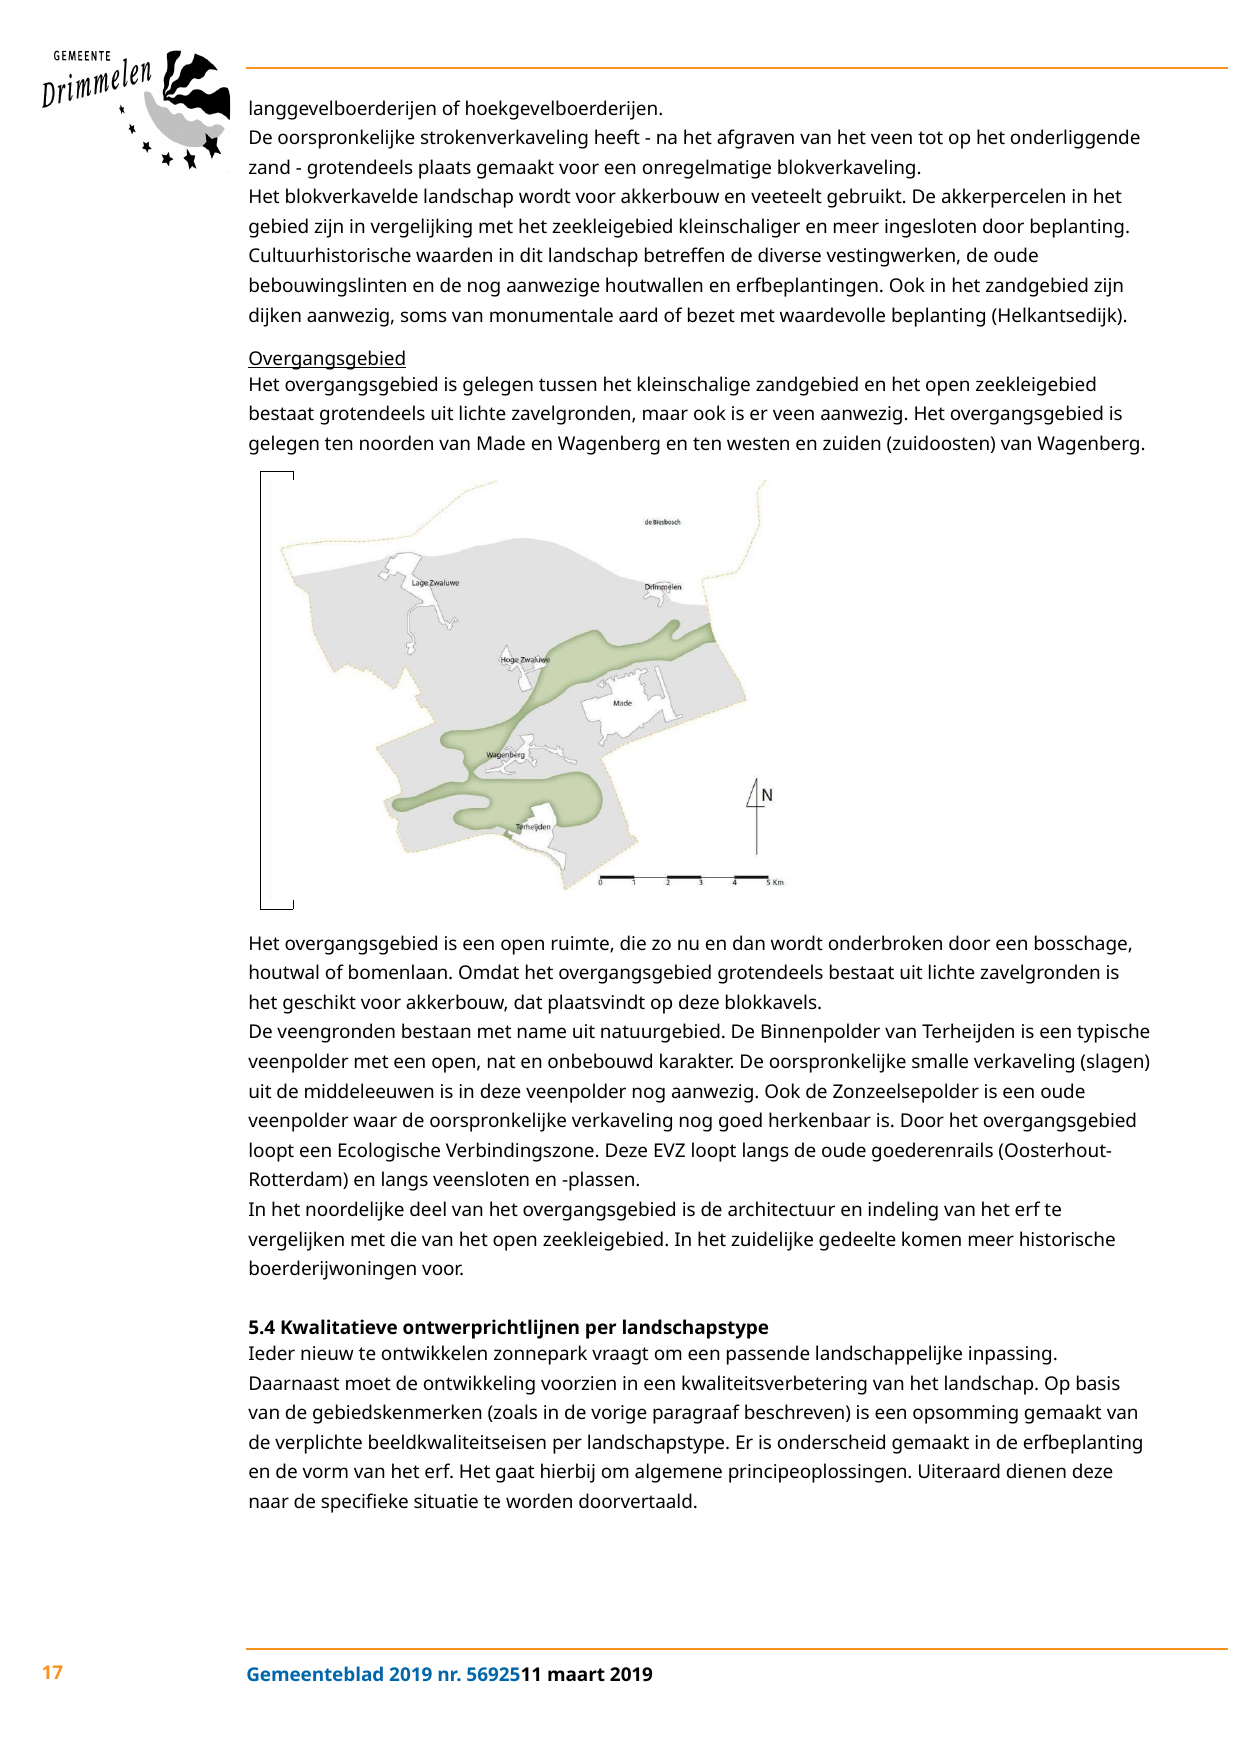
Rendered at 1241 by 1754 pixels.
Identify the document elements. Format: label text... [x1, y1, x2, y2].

text langgevelboerderijen of hoekgevelboerderijen. [248, 95, 1152, 121]
text Overgangsgebied [248, 345, 1152, 371]
text Ieder nieuw te ontwikkelen zonnepark vraagt om een passende landschappelijke inpassing. Daarnaast moet de ontwikkeling voorzien in een kwaliteitsverbetering van het landschap. Op basis van de gebiedskenmerken (zoals in de vorige paragraaf beschreven) is een opsomming gemaakt van de verplichte beeldkwaliteitseisen per landschapstype. Er is onderscheid gemaakt in de erfbeplanting en de vorm van het erf. Het gaat hierbij om algemene principeoplossingen. Uiteraard dienen deze naar de specifieke situatie te worden doorvertaald. [248, 1340, 1152, 1514]
text Het blokverkavelde landschap wordt voor akkerbouw en veeteelt gebruikt. De akkerpercelen in het gebied zijn in vergelijking met het zeekleigebied kleinschaliger en meer ingesloten door beplanting. [248, 183, 1152, 239]
text 5.4 Kwalitatieve ontwerprichtlijnen per landschapstype [248, 1314, 1152, 1340]
picture [41, 47, 231, 172]
picture [268, 480, 801, 900]
text Cultuurhistorische waarden in dit landschap betreffen de diverse vestingwerken, de oude bebouwingslinten en de nog aanwezige houtwallen en erfbeplantingen. Ook in het zandgebied zijn dijken aanwezig, soms van monumentale aard of bezet met waardevolle beplanting (Helkantsedijk). [248, 243, 1152, 328]
text De veengronden bestaan met name uit natuurgebied. De Binnenpolder van Terheijden is een typische veenpolder met een open, nat en onbebouwd karakter. De oorspronkelijke smalle verkaveling (slagen) uit de middeleeuwen is in deze veenpolder nog aanwezig. Ook de Zonzeelsepolder is een oude veenpolder waar de oorspronkelijke verkaveling nog goed herkenbaar is. Door het overgangsgebied loopt een Ecologische Verbindingszone. Deze EVZ loopt langs de oude goederenrails (Oosterhout-Rotterdam) en langs veensloten en -plassen. [248, 1019, 1152, 1192]
text In het noordelijke deel van het overgangsgebied is de architectuur en indeling van het erf te vergelijken met die van het open zeekleigebied. In het zuidelijke gedeelte komen meer historische boerderijwoningen voor. [248, 1196, 1152, 1281]
text De oorspronkelijke strokenverkaveling heeft - na het afgraven van het veen tot op het onderliggende zand - grotendeels plaats gemaakt voor een onregelmatige blokverkaveling. [248, 124, 1152, 180]
text Het overgangsgebied is een open ruimte, die zo nu en dan wordt onderbroken door een bosschage, houtwal of bomenlaan. Omdat het overgangsgebied grotendeels bestaat uit lichte zavelgronden is het geschikt voor akkerbouw, dat plaatsvindt op deze blokkavels. [248, 930, 1152, 1015]
text Het overgangsgebied is gelegen tussen het kleinschalige zandgebied en het open zeekleigebied bestaat grotendeels uit lichte zavelgronden, maar ook is er veen aanwezig. Het overgangsgebied is gelegen ten noorden van Made en Wagenberg en ten westen en zuiden (zuidoosten) van Wagenberg. [248, 371, 1152, 456]
